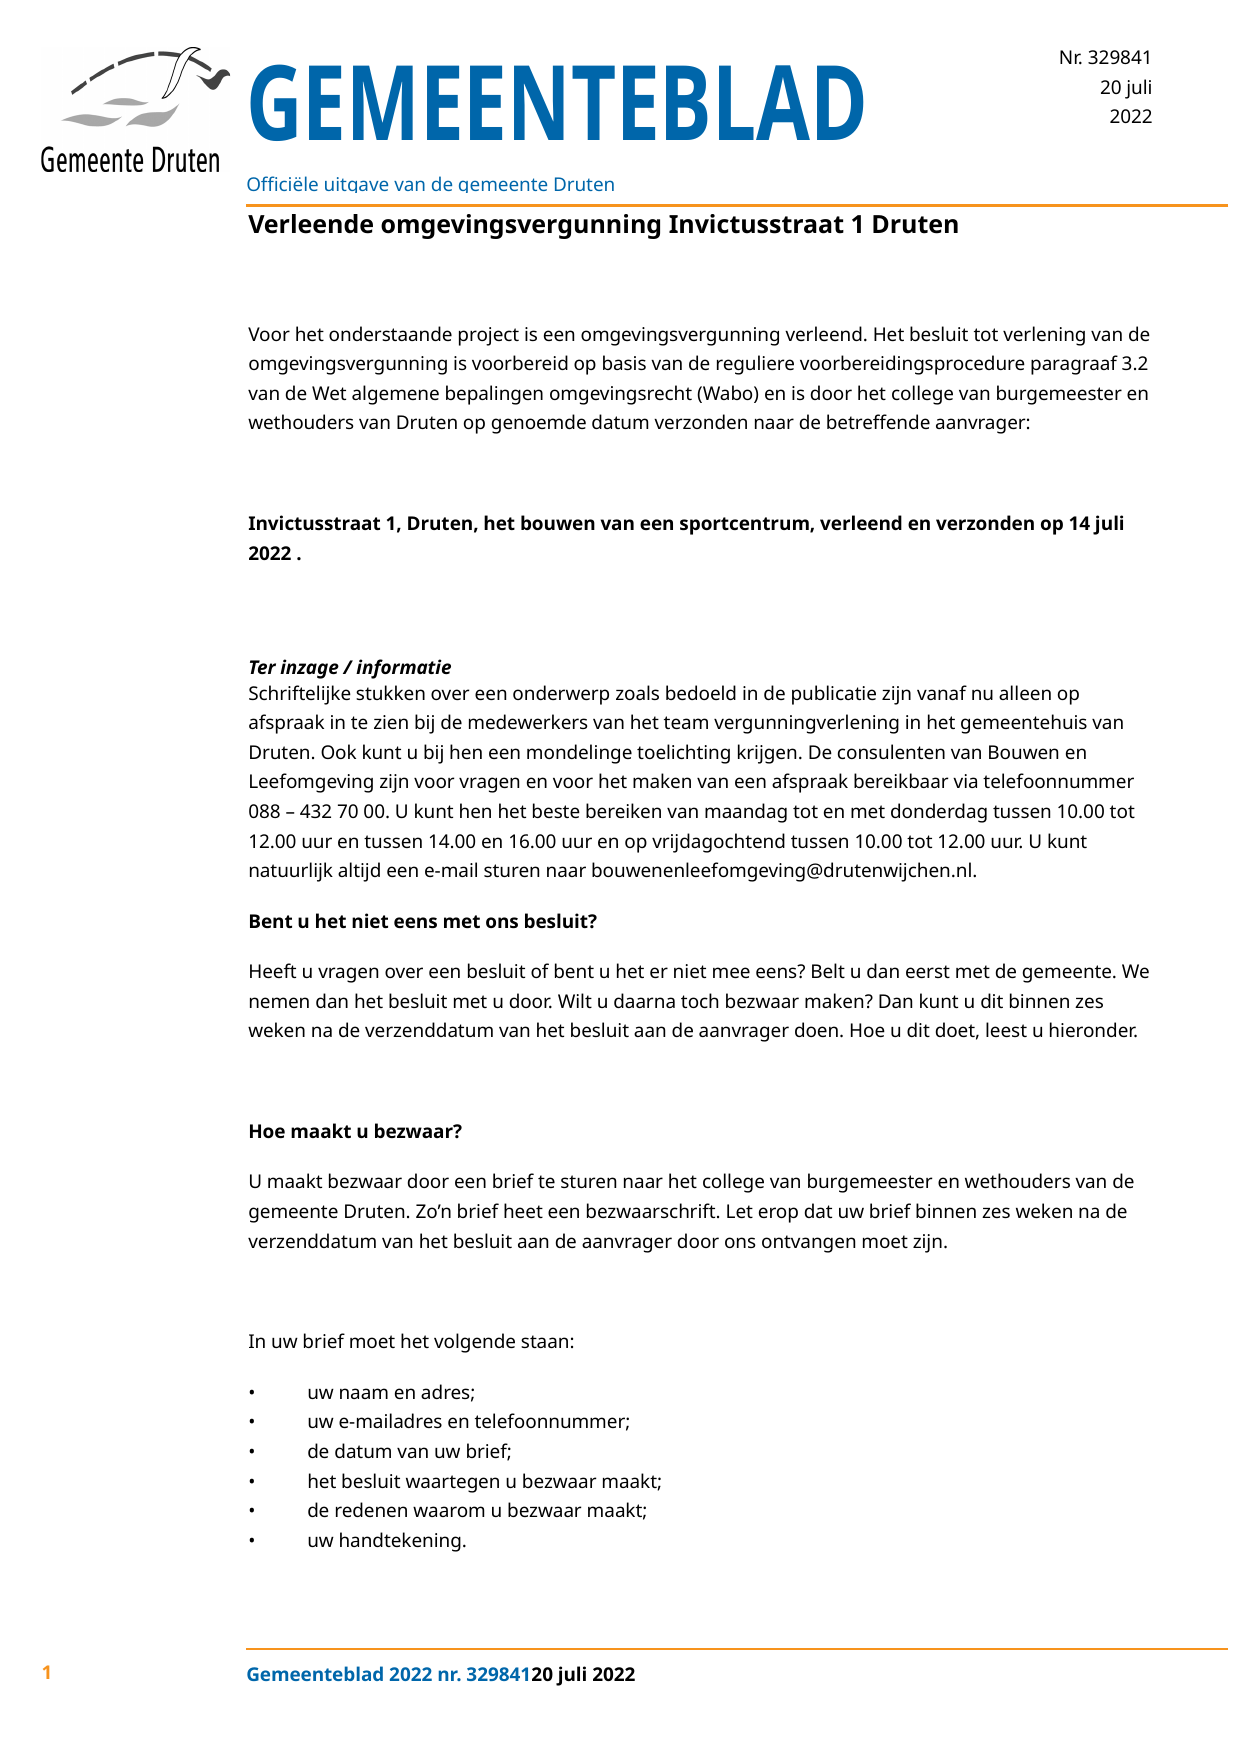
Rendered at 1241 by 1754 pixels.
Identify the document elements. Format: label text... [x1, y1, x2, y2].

text Ter inzage / informatie [248, 654, 1152, 680]
list uw e-mailadres en telefoonnummer; [248, 1409, 1152, 1434]
text U maakt bezwaar door een brief te sturen naar het college van burgemeester en wethouders van de gemeente Druten. Zo’n brief heet een bezwaarschrift. Let erop dat uw brief binnen zes weken na de verzenddatum van het besluit aan de aanvrager door ons ontvangen moet zijn. [248, 1169, 1152, 1254]
text Bent u het niet eens met ons besluit? [248, 908, 1152, 934]
text Hoe maakt u bezwaar? [248, 1118, 1152, 1144]
text Heeft u vragen over een besluit of bent u het er niet mee eens? Belt u dan eerst met de gemeente. We nemen dan het besluit met u door. Wilt u daarna toch bezwaar maken? Dan kunt u dit binnen zes weken na de verzenddatum van het besluit aan de aanvrager doen. Hoe u dit doet, leest u hieronder. [248, 958, 1152, 1043]
text In uw brief moet het volgende staan: [248, 1329, 1152, 1354]
list uw handtekening. [248, 1527, 1152, 1553]
list het besluit waartegen u bezwaar maakt; [248, 1468, 1152, 1494]
list de redenen waarom u bezwaar maakt; [248, 1497, 1152, 1523]
text Voor het onderstaande project is een omgevingsvergunning verleend. Het besluit tot verlening van de omgevingsvergunning is voorbereid op basis van de reguliere voorbereidingsprocedure paragraaf 3.2 van de Wet algemene bepalingen omgevingsrecht (Wabo) en is door het college van burgemeester en wethouders van Druten op genoemde datum verzonden naar de betreffende aanvrager: [248, 321, 1152, 435]
picture [41, 47, 231, 172]
text Verleende omgevingsvergunning Invictusstraat 1 Druten [248, 207, 1152, 241]
text Invictusstraat 1, Druten, het bouwen van een sportcentrum, verleend en verzonden op 14 juli 2022 . [248, 510, 1152, 566]
list uw naam en adres; [248, 1379, 1152, 1405]
text Schriftelijke stukken over een onderwerp zoals bedoeld in de publicatie zijn vanaf nu alleen op afspraak in te zien bij de medewerkers van het team vergunningverlening in het gemeentehuis van Druten. Ook kunt u bij hen een mondelinge toelichting krijgen. De consulenten van Bouwen en Leefomgeving zijn voor vragen en voor het maken van een afspraak bereikbaar via telefoonnummer 088 – 432 70 00. U kunt hen het beste bereiken van maandag tot en met donderdag tussen 10.00 tot 12.00 uur en tussen 14.00 en 16.00 uur en op vrijdagochtend tussen 10.00 tot 12.00 uur. U kunt natuurlijk altijd een e-mail sturen naar bouwenenleefomgeving@drutenwijchen.nl. [248, 680, 1152, 883]
list de datum van uw brief; [248, 1438, 1152, 1464]
